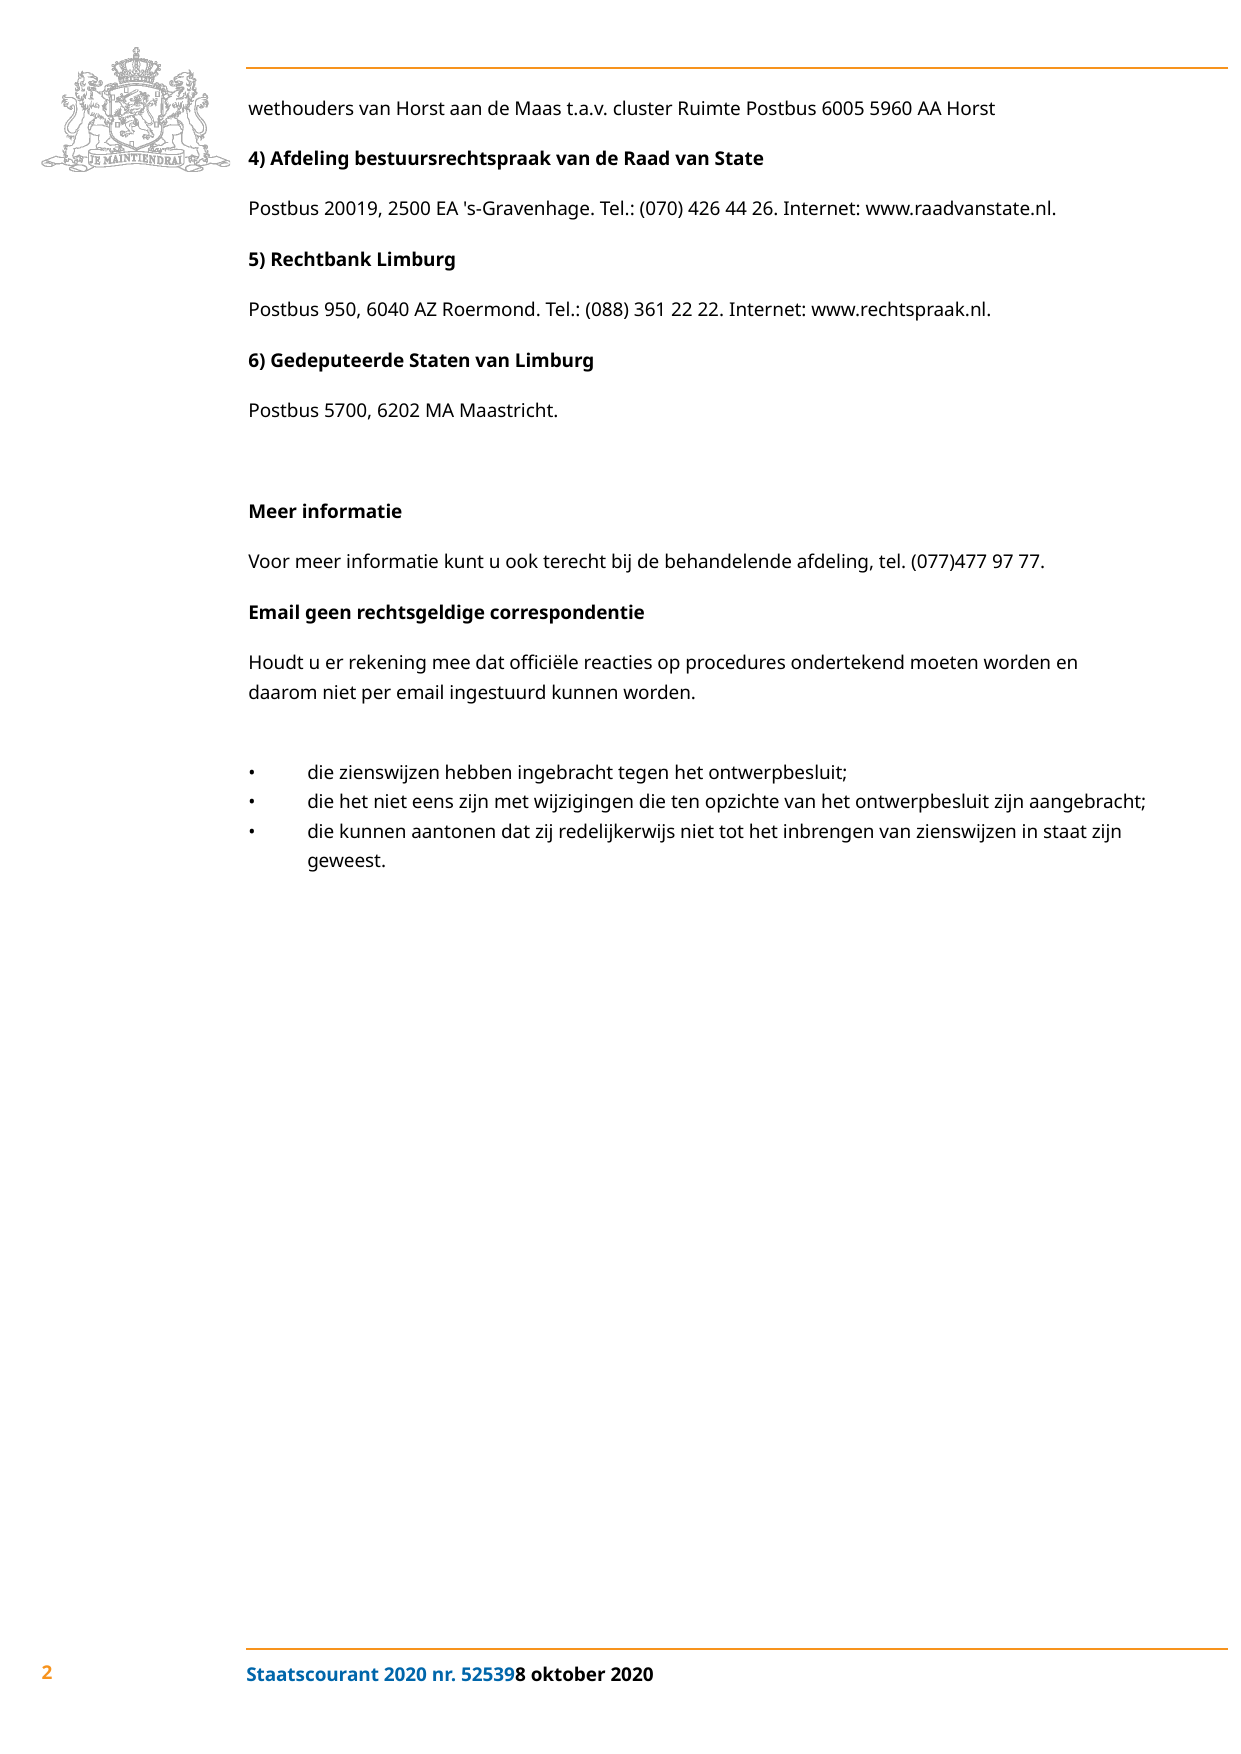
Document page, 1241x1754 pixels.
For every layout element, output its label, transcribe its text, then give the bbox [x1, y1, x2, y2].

list die het niet eens zijn met wijzigingen die ten opzichte van het ontwerpbesluit zijn aangebracht; [248, 788, 1152, 814]
text Postbus 5700, 6202 MA Maastricht. [248, 397, 1152, 423]
text 5) Rechtbank Limburg [248, 246, 1152, 272]
text Voor meer informatie kunt u ook terecht bij de behandelende afdeling, tel. (077)477 97 77. [248, 548, 1152, 574]
text Postbus 950, 6040 AZ Roermond. Tel.: (088) 361 22 22. Internet: www.rechtspraak.nl. [248, 296, 1152, 322]
text Email geen rechtsgeldige correspondentie [248, 599, 1152, 625]
list die kunnen aantonen dat zij redelijkerwijs niet tot het inbrengen van zienswijzen in staat zijn geweest. [248, 818, 1152, 873]
text Houdt u er rekening mee dat officiële reacties op procedures ondertekend moeten worden en daarom niet per email ingestuurd kunnen worden. [248, 649, 1152, 705]
list die zienswijzen hebben ingebracht tegen het ontwerpbesluit; [248, 759, 1152, 785]
picture [41, 47, 231, 172]
text Postbus 20019, 2500 EA 's-Gravenhage. Tel.: (070) 426 44 26. Internet: www.raadvanstate.nl. [248, 196, 1152, 221]
text wethouders van Horst aan de Maas t.a.v. cluster Ruimte Postbus 6005 5960 AA Horst [248, 95, 1152, 121]
text 6) Gedeputeerde Staten van Limburg [248, 347, 1152, 373]
text Meer informatie [248, 498, 1152, 524]
text 4) Afdeling bestuursrechtspraak van de Raad van State [248, 145, 1152, 171]
